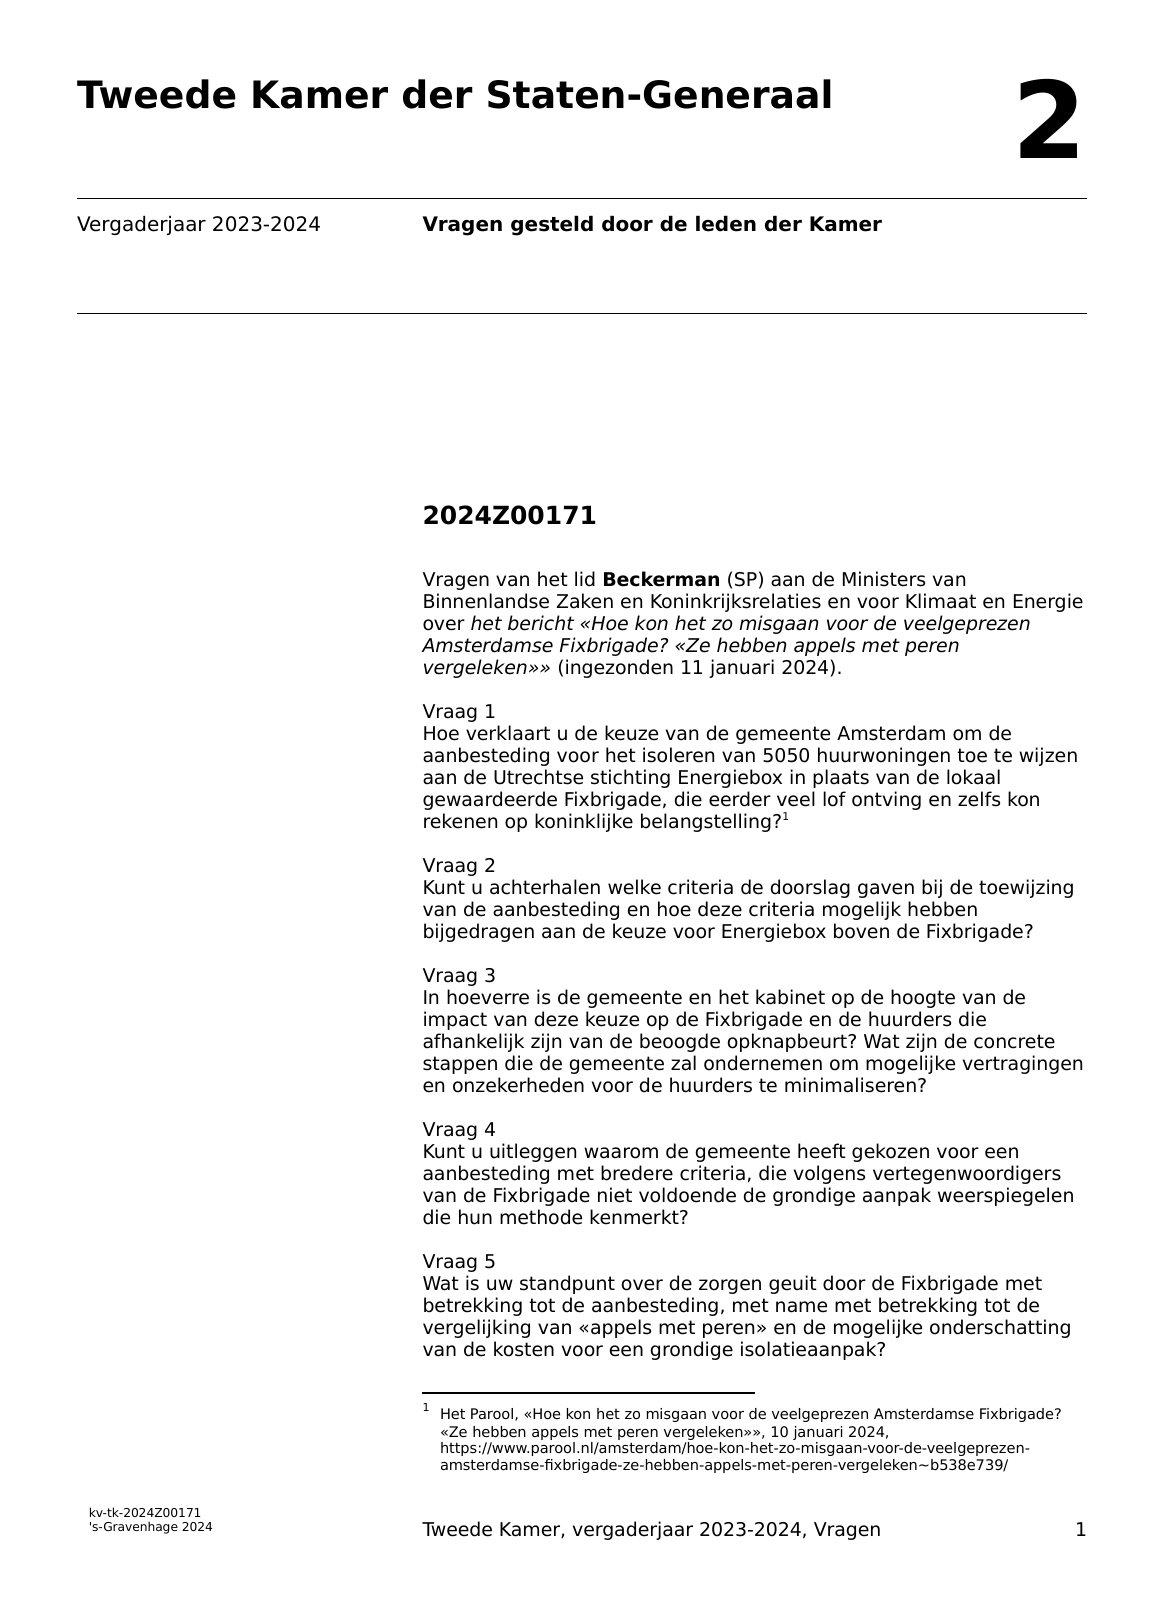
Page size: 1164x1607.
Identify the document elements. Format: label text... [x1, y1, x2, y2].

text Hoe verklaart u de keuze van de gemeente Amsterdam om de aanbesteding voor het isoleren van 5050 huurwoningen toe te wijzen aan de Utrechtse stichting Energiebox in plaats van de lokaal gewaardeerde Fixbrigade, die eerder veel lof ontving en zelfs kon rekenen op koninklijke belangstelling? [422, 723, 1087, 833]
table_cell Vragen gesteld door de leden der Kamer [422, 199, 1087, 313]
text kv-tk-2024Z00171 [88, 1506, 323, 1520]
text Wat is uw standpunt over de zorgen geuit door de Fixbrigade met betrekking tot de aanbesteding, met name met betrekking tot de vergelijking van «appels met peren» en de mogelijke onderschatting van de kosten voor een grondige isolatieaanpak? [422, 1273, 1087, 1361]
text Vraag 5 [422, 1251, 1087, 1273]
text Vraag 2 [422, 855, 1087, 877]
table_header Tweede Kamer der Staten-Generaal [77, 59, 886, 198]
text Het Parool, «Hoe kon het zo misgaan voor de veelgeprezen Amsterdamse Fixbrigade? «Ze hebben appels met peren vergeleken»», 10 januari 2024, https://www.parool.nl/amsterdam/hoe-kon-het-zo-misgaan-voor-de-veelgeprezen-amsterdamse-fixbrigade-ze-hebben-appels-met-peren-vergeleken~b538e739/ [422, 1402, 1087, 1474]
text 2024Z00171 [422, 501, 1087, 531]
text Vraag 1 [422, 701, 1087, 723]
table_header 2 [886, 59, 1087, 198]
text 's-Gravenhage 2024 [88, 1520, 323, 1534]
text Vragen van het lid Beckerman (SP) aan de Ministers van Binnenlandse Zaken en Koninkrijksrelaties en voor Klimaat en Energie over het bericht «Hoe kon het zo misgaan voor de veelgeprezen Amsterdamse Fixbrigade? «Ze hebben appels met peren vergeleken»» (ingezonden 11 januari 2024). [422, 569, 1087, 679]
text Vraag 3 [422, 965, 1087, 987]
text Kunt u achterhalen welke criteria de doorslag gaven bij de toewijzing van de aanbesteding en hoe deze criteria mogelijk hebben bijgedragen aan de keuze voor Energiebox boven de Fixbrigade? [422, 877, 1087, 943]
text Vraag 4 [422, 1119, 1087, 1141]
text In hoeverre is de gemeente en het kabinet op de hoogte van de impact van deze keuze op de Fixbrigade en de huurders die afhankelijk zijn van de beoogde opknapbeurt? Wat zijn de concrete stappen die de gemeente zal ondernemen om mogelijke vertragingen en onzekerheden voor de huurders te minimaliseren? [422, 987, 1087, 1097]
text Kunt u uitleggen waarom de gemeente heeft gekozen voor een aanbesteding met bredere criteria, die volgens vertegenwoordigers van de Fixbrigade niet voldoende de grondige aanpak weerspiegelen die hun methode kenmerkt? [422, 1141, 1087, 1229]
table_cell Vergaderjaar 2023-2024 [77, 199, 422, 313]
